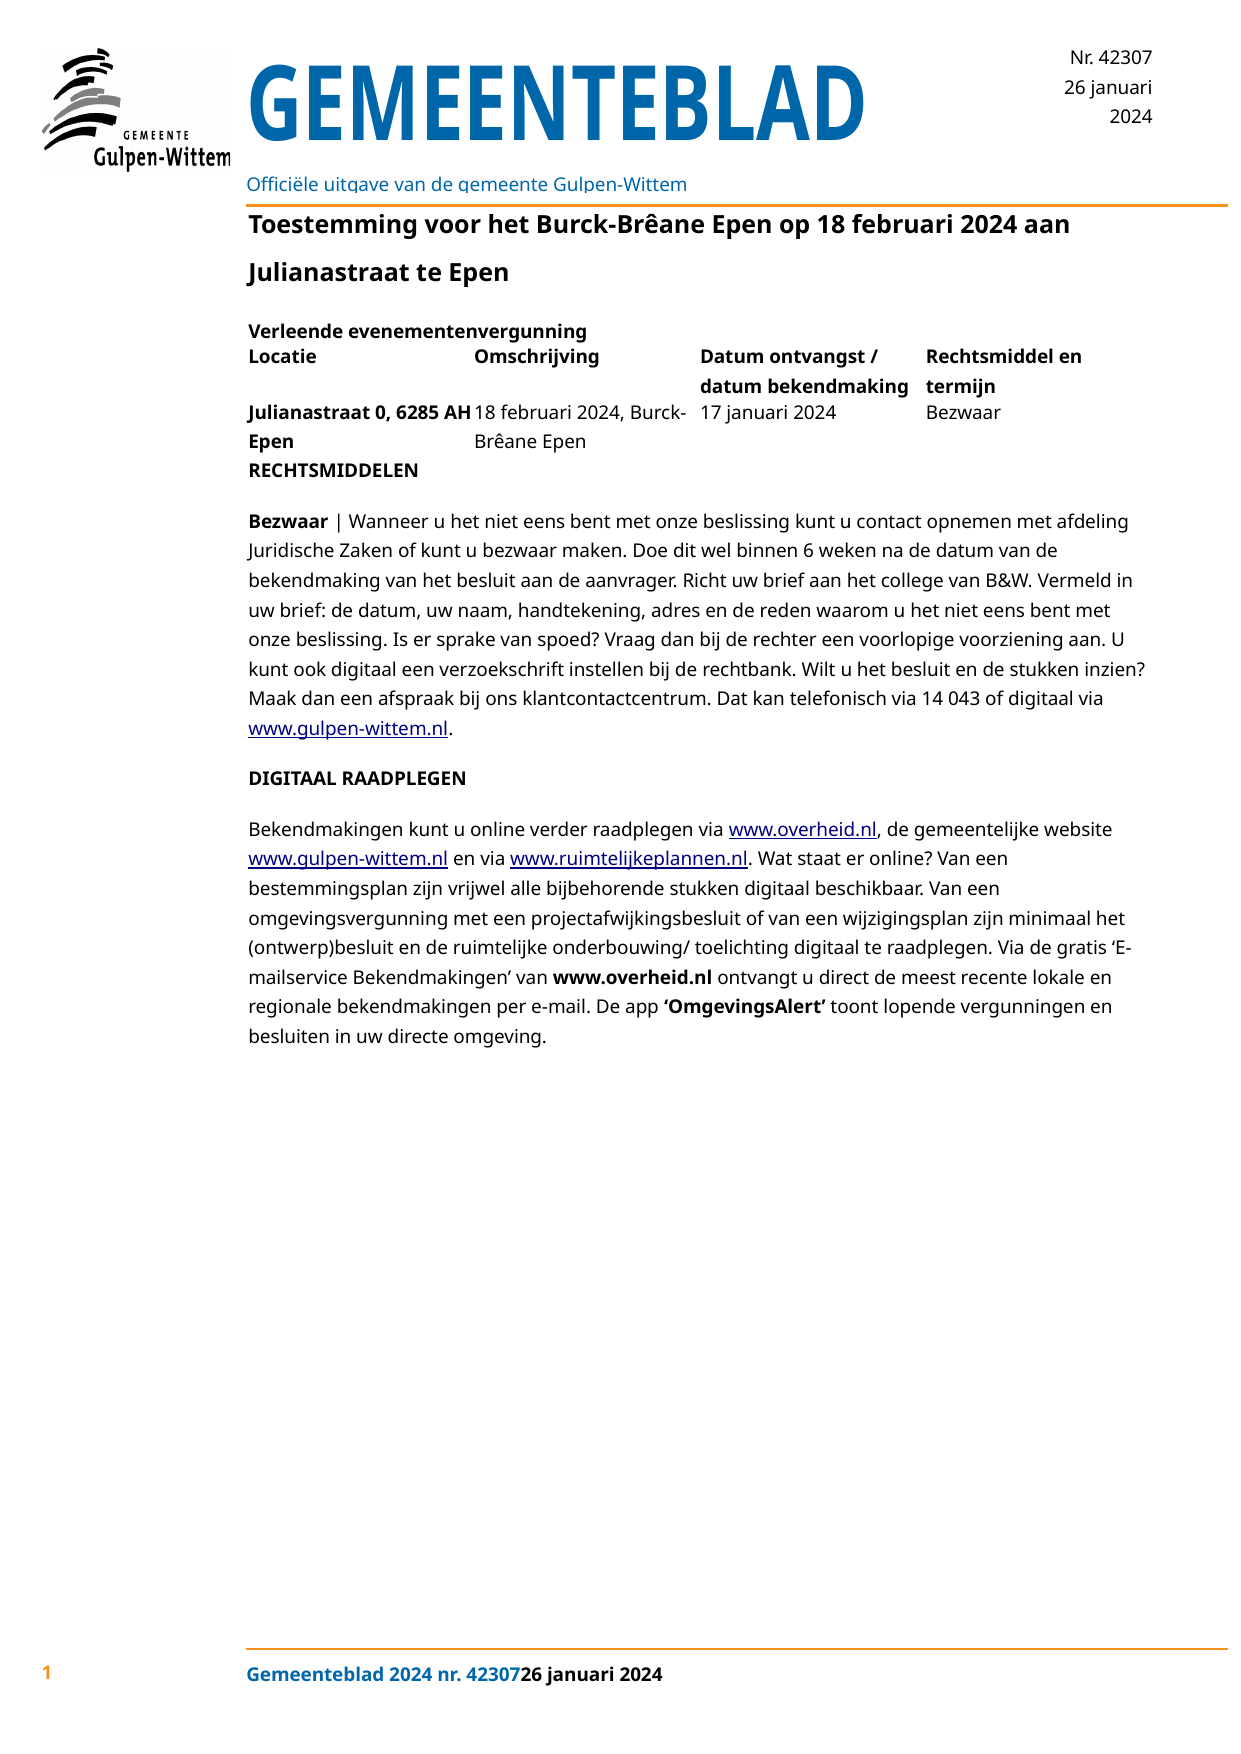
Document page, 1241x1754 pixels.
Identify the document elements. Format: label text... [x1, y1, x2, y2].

table_cell Locatie [248, 344, 474, 399]
table_cell Rechtsmiddel en termijn [926, 344, 1152, 399]
text RECHTSMIDDELEN [248, 458, 1152, 483]
table_cell 17 januari 2024 [700, 399, 926, 454]
text DIGITAAL RAADPLEGEN [248, 766, 1152, 791]
table_cell Omschrijving [474, 344, 700, 399]
table_cell Julianastraat 0, 6285 AH Epen [248, 399, 474, 454]
table_cell 18 februari 2024, Burck-Brêane Epen [474, 399, 700, 454]
table_cell Bezwaar [926, 399, 1152, 454]
table_header Verleende evenementenvergunning [248, 318, 1152, 344]
picture [41, 47, 231, 172]
table_cell Datum ontvangst / datum bekendmaking [700, 344, 926, 399]
text Bekendmakingen kunt u online verder raadplegen via www.overheid.nl, de gemeentelijke website www.gulpen-wittem.nl en via www.ruimtelijkeplannen.nl. Wat staat er online? Van een bestemmingsplan zijn vrijwel alle bijbehorende stukken digitaal beschikbaar. Van een omgevingsvergunning met een projectafwijkingsbesluit of van een wijzigingsplan zijn minimaal het (ontwerp)besluit en de ruimtelijke onderbouwing/ toelichting digitaal te raadplegen. Via de gratis ‘E-mailservice Bekendmakingen’ van www.overheid.nl ontvangt u direct de meest recente lokale en regionale bekendmakingen per e-mail. De app ‘OmgevingsAlert’ toont lopende vergunningen en besluiten in uw directe omgeving. [248, 816, 1152, 1049]
text Toestemming voor het Burck-Brêane Epen op 18 februari 2024 aan Julianastraat te Epen [248, 207, 1152, 288]
text Bezwaar | Wanneer u het niet eens bent met onze beslissing kunt u contact opnemen met afdeling Juridische Zaken of kunt u bezwaar maken. Doe dit wel binnen 6 weken na de datum van de bekendmaking van het besluit aan de aanvrager. Richt uw brief aan het college van B&W. Vermeld in uw brief: de datum, uw naam, handtekening, adres en de reden waarom u het niet eens bent met onze beslissing. Is er sprake van spoed? Vraag dan bij de rechter een voorlopige voorziening aan. U kunt ook digitaal een verzoekschrift instellen bij de rechtbank. Wilt u het besluit en de stukken inzien? Maak dan een afspraak bij ons klantcontactcentrum. Dat kan telefonisch via 14 043 of digitaal via www.gulpen-wittem.nl. [248, 508, 1152, 741]
